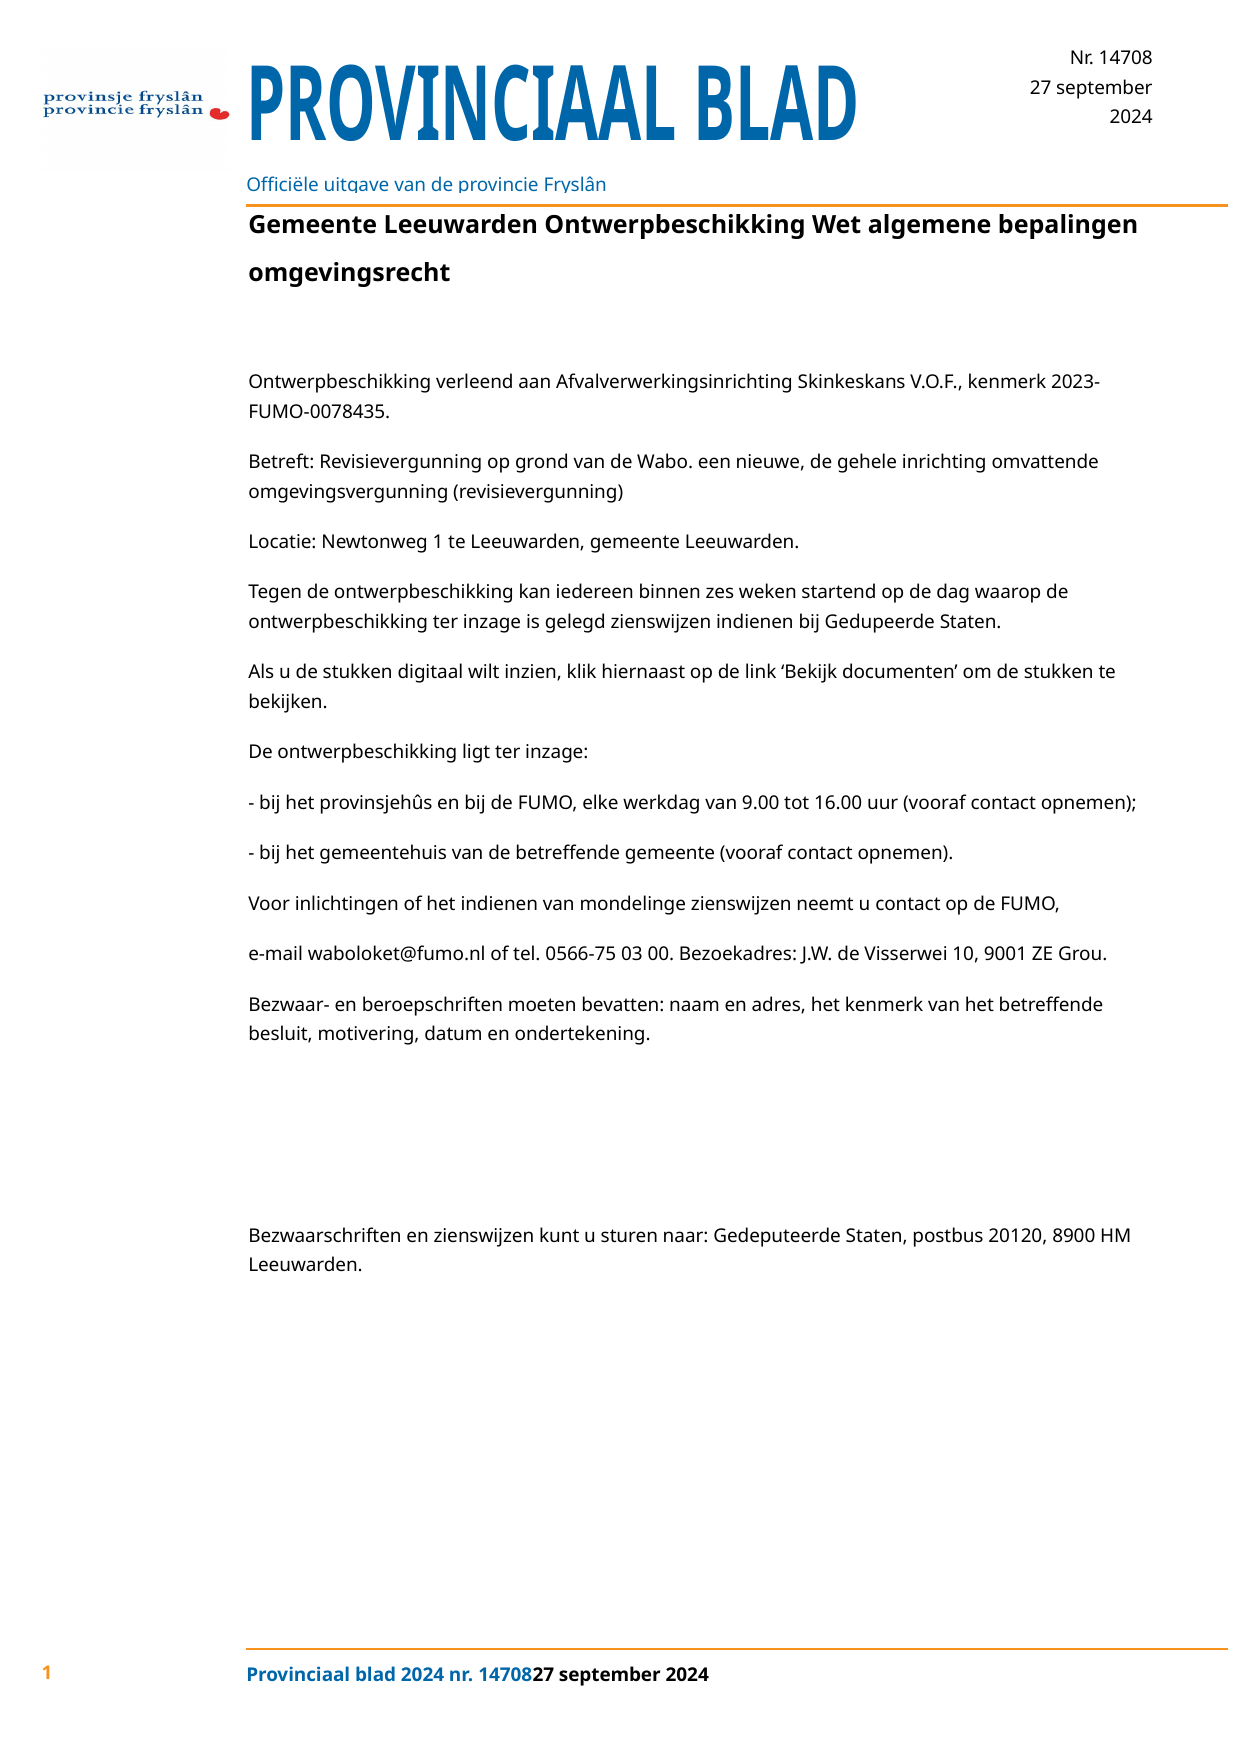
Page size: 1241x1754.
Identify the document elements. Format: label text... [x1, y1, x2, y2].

text Bezwaarschriften en zienswijzen kunt u sturen naar: Gedeputeerde Staten, postbus 20120, 8900 HM Leeuwarden. [248, 1222, 1152, 1277]
text Als u de stukken digitaal wilt inzien, klik hiernaast op de link ‘Bekijk documenten’ om de stukken te bekijken. [248, 659, 1152, 714]
text Locatie: Newtonweg 1 te Leeuwarden, gemeente Leeuwarden. [248, 528, 1152, 554]
picture [41, 47, 231, 172]
text e-mail waboloket@fumo.nl of tel. 0566-75 03 00. Bezoekadres: J.W. de Visserwei 10, 9001 ZE Grou. [248, 940, 1152, 966]
text Tegen de ontwerpbeschikking kan iedereen binnen zes weken startend op de dag waarop de ontwerpbeschikking ter inzage is gelegd zienswijzen indienen bij Gedupeerde Staten. [248, 579, 1152, 634]
text De ontwerpbeschikking ligt ter inzage: [248, 739, 1152, 764]
text Bezwaar- en beroepschriften moeten bevatten: naam en adres, het kenmerk van het betreffende besluit, motivering, datum en ondertekening. [248, 991, 1152, 1046]
text Gemeente Leeuwarden Ontwerpbeschikking Wet algemene bepalingen omgevingsrecht [248, 207, 1152, 288]
text Ontwerpbeschikking verleend aan Afvalverwerkingsinrichting Skinkeskans V.O.F., kenmerk 2023-FUMO-0078435. [248, 368, 1152, 424]
text Betreft: Revisievergunning op grond van de Wabo. een nieuwe, de gehele inrichting omvattende omgevingsvergunning (revisievergunning) [248, 448, 1152, 504]
text - bij het provinsjehûs en bij de FUMO, elke werkdag van 9.00 tot 16.00 uur (vooraf contact opnemen); [248, 789, 1152, 815]
text - bij het gemeentehuis van de betreffende gemeente (vooraf contact opnemen). [248, 839, 1152, 865]
text Voor inlichtingen of het indienen van mondelinge zienswijzen neemt u contact op de FUMO, [248, 890, 1152, 916]
